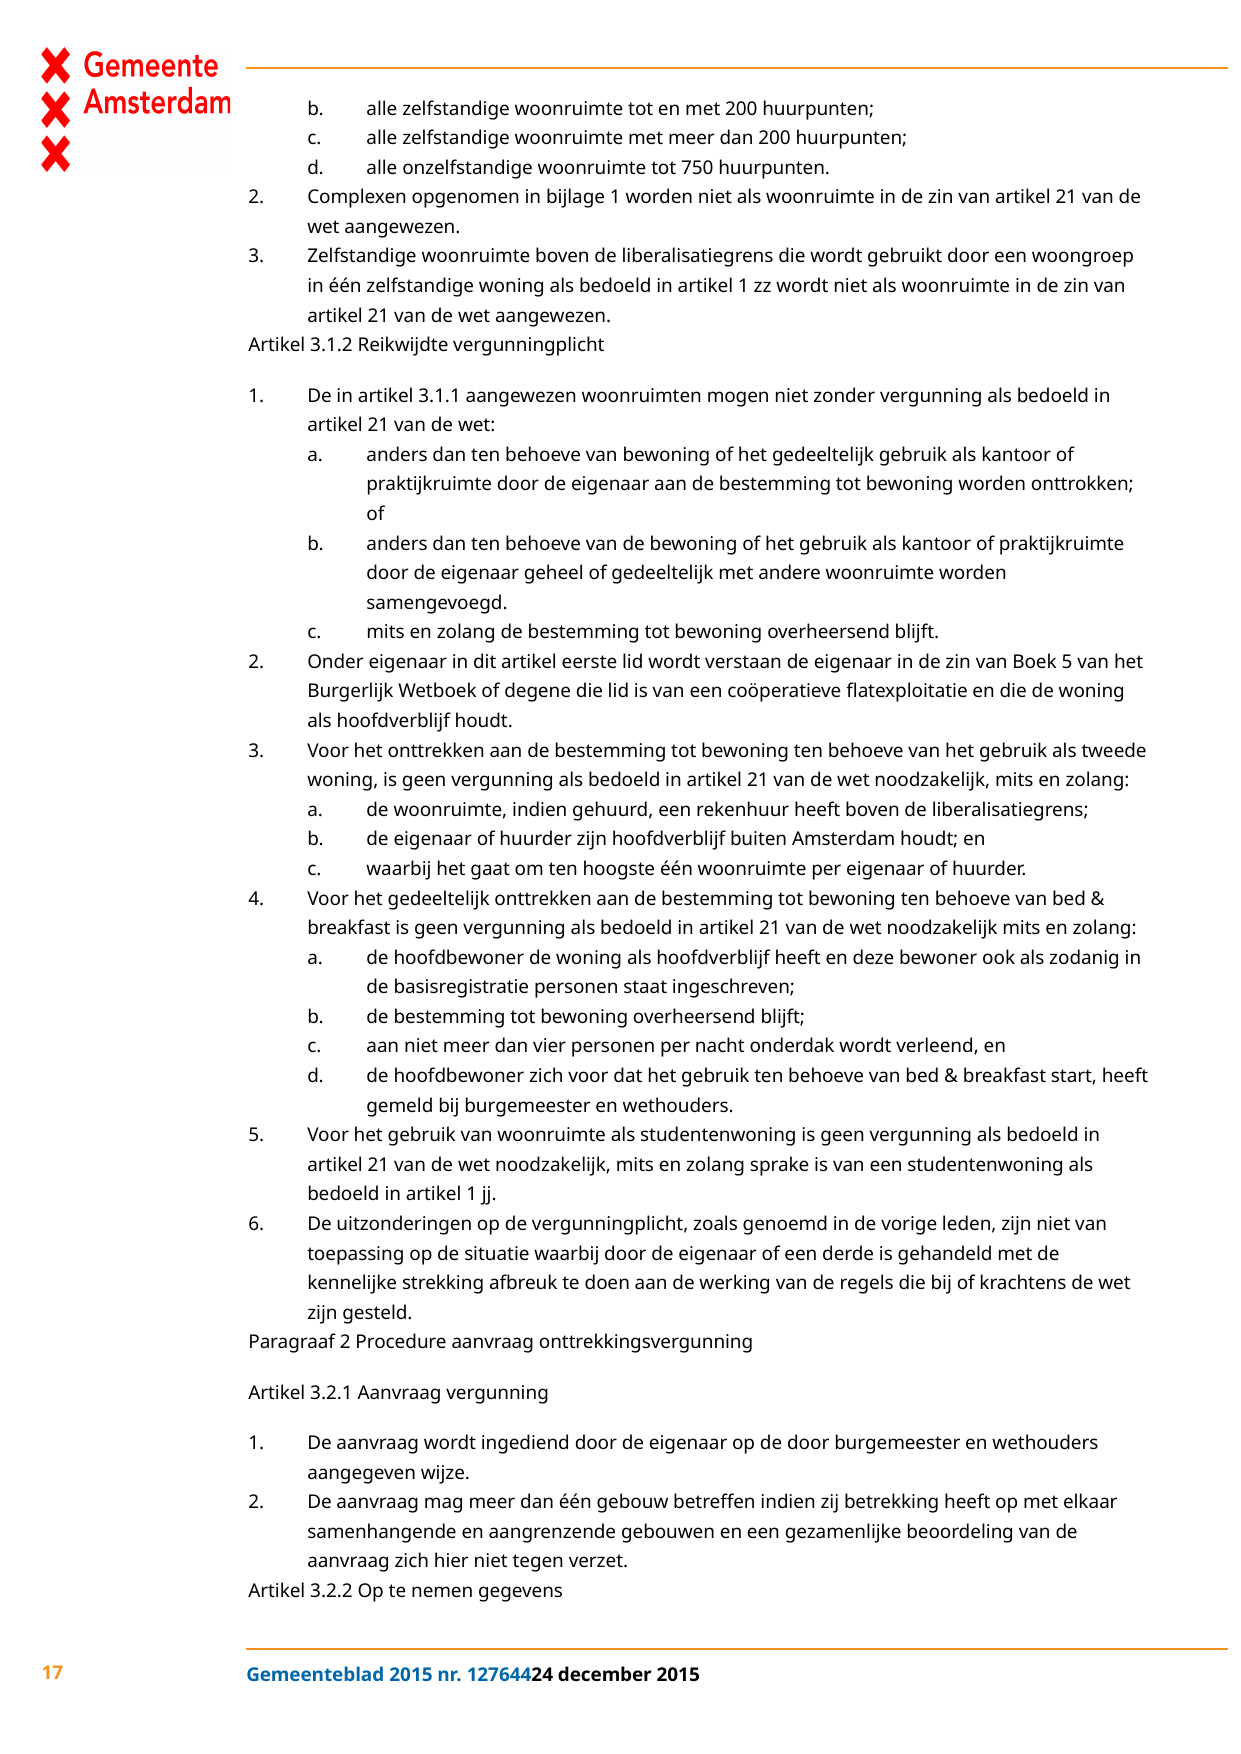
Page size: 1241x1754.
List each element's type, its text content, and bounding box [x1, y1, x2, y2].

picture [41, 47, 231, 172]
list Voor het gebruik van woonruimte als studentenwoning is geen vergunning als bedoeld in artikel 21 van de wet noodzakelijk, mits en zolang sprake is van een studentenwoning als bedoeld in artikel 1 jj. [248, 1121, 1152, 1206]
list De aanvraag mag meer dan één gebouw betreffen indien zij betrekking heeft op met elkaar samenhangende en aangrenzende gebouwen en een gezamenlijke beoordeling van de aanvraag zich hier niet tegen verzet. [248, 1488, 1152, 1573]
list Complexen opgenomen in bijlage 1 worden niet als woonruimte in de zin van artikel 21 van de wet aangewezen. [248, 183, 1152, 239]
list alle zelfstandige woonruimte met meer dan 200 huurpunten; [307, 124, 1152, 150]
list Onder eigenaar in dit artikel eerste lid wordt verstaan de eigenaar in de zin van Boek 5 van het Burgerlijk Wetboek of degene die lid is van een coöperatieve flatexploitatie en die de woning als hoofdverblijf houdt. [248, 648, 1152, 733]
text Artikel 3.2.1 Aanvraag vergunning [248, 1379, 1152, 1405]
list de hoofdbewoner zich voor dat het gebruik ten behoeve van bed & breakfast start, heeft gemeld bij burgemeester en wethouders. [307, 1062, 1152, 1118]
list Voor het onttrekken aan de bestemming tot bewoning ten behoeve van het gebruik als tweede woning, is geen vergunning als bedoeld in artikel 21 van de wet noodzakelijk, mits en zolang: [248, 737, 1152, 792]
list aan niet meer dan vier personen per nacht onderdak wordt verleend, en [307, 1033, 1152, 1058]
list Voor het gedeeltelijk onttrekken aan de bestemming tot bewoning ten behoeve van bed & breakfast is geen vergunning als bedoeld in artikel 21 van de wet noodzakelijk mits en zolang: [248, 885, 1152, 940]
list de hoofdbewoner de woning als hoofdverblijf heeft en deze bewoner ook als zodanig in de basisregistratie personen staat ingeschreven; [307, 944, 1152, 999]
list De aanvraag wordt ingediend door de eigenaar op de door burgemeester en wethouders aangegeven wijze. [248, 1429, 1152, 1485]
list De in artikel 3.1.1 aangewezen woonruimten mogen niet zonder vergunning als bedoeld in artikel 21 van de wet: [248, 382, 1152, 437]
text Paragraaf 2 Procedure aanvraag onttrekkingsvergunning [248, 1328, 1152, 1354]
list De uitzonderingen op de vergunningplicht, zoals genoemd in de vorige leden, zijn niet van toepassing op de situatie waarbij door de eigenaar of een derde is gehandeld met de kennelijke strekking afbreuk te doen aan de werking van de regels die bij of krachtens de wet zijn gesteld. [248, 1210, 1152, 1325]
list alle onzelfstandige woonruimte tot 750 huurpunten. [307, 154, 1152, 180]
text Artikel 3.1.2 Reikwijdte vergunningplicht [248, 331, 1152, 357]
list anders dan ten behoeve van de bewoning of het gebruik als kantoor of praktijkruimte door de eigenaar geheel of gedeeltelijk met andere woonruimte worden samengevoegd. [307, 530, 1152, 615]
list waarbij het gaat om ten hoogste één woonruimte per eigenaar of huurder. [307, 855, 1152, 881]
list anders dan ten behoeve van bewoning of het gedeeltelijk gebruik als kantoor of praktijkruimte door de eigenaar aan de bestemming tot bewoning worden onttrokken; of [307, 441, 1152, 526]
list mits en zolang de bestemming tot bewoning overheersend blijft. [307, 618, 1152, 644]
list alle zelfstandige woonruimte tot en met 200 huurpunten; [307, 95, 1152, 121]
list de eigenaar of huurder zijn hoofdverblijf buiten Amsterdam houdt; en [307, 826, 1152, 851]
list de bestemming tot bewoning overheersend blijft; [307, 1003, 1152, 1029]
list Zelfstandige woonruimte boven de liberalisatiegrens die wordt gebruikt door een woongroep in één zelfstandige woning als bedoeld in artikel 1 zz wordt niet als woonruimte in de zin van artikel 21 van de wet aangewezen. [248, 243, 1152, 328]
list de woonruimte, indien gehuurd, een rekenhuur heeft boven de liberalisatiegrens; [307, 796, 1152, 822]
text Artikel 3.2.2 Op te nemen gegevens [248, 1577, 1152, 1603]
